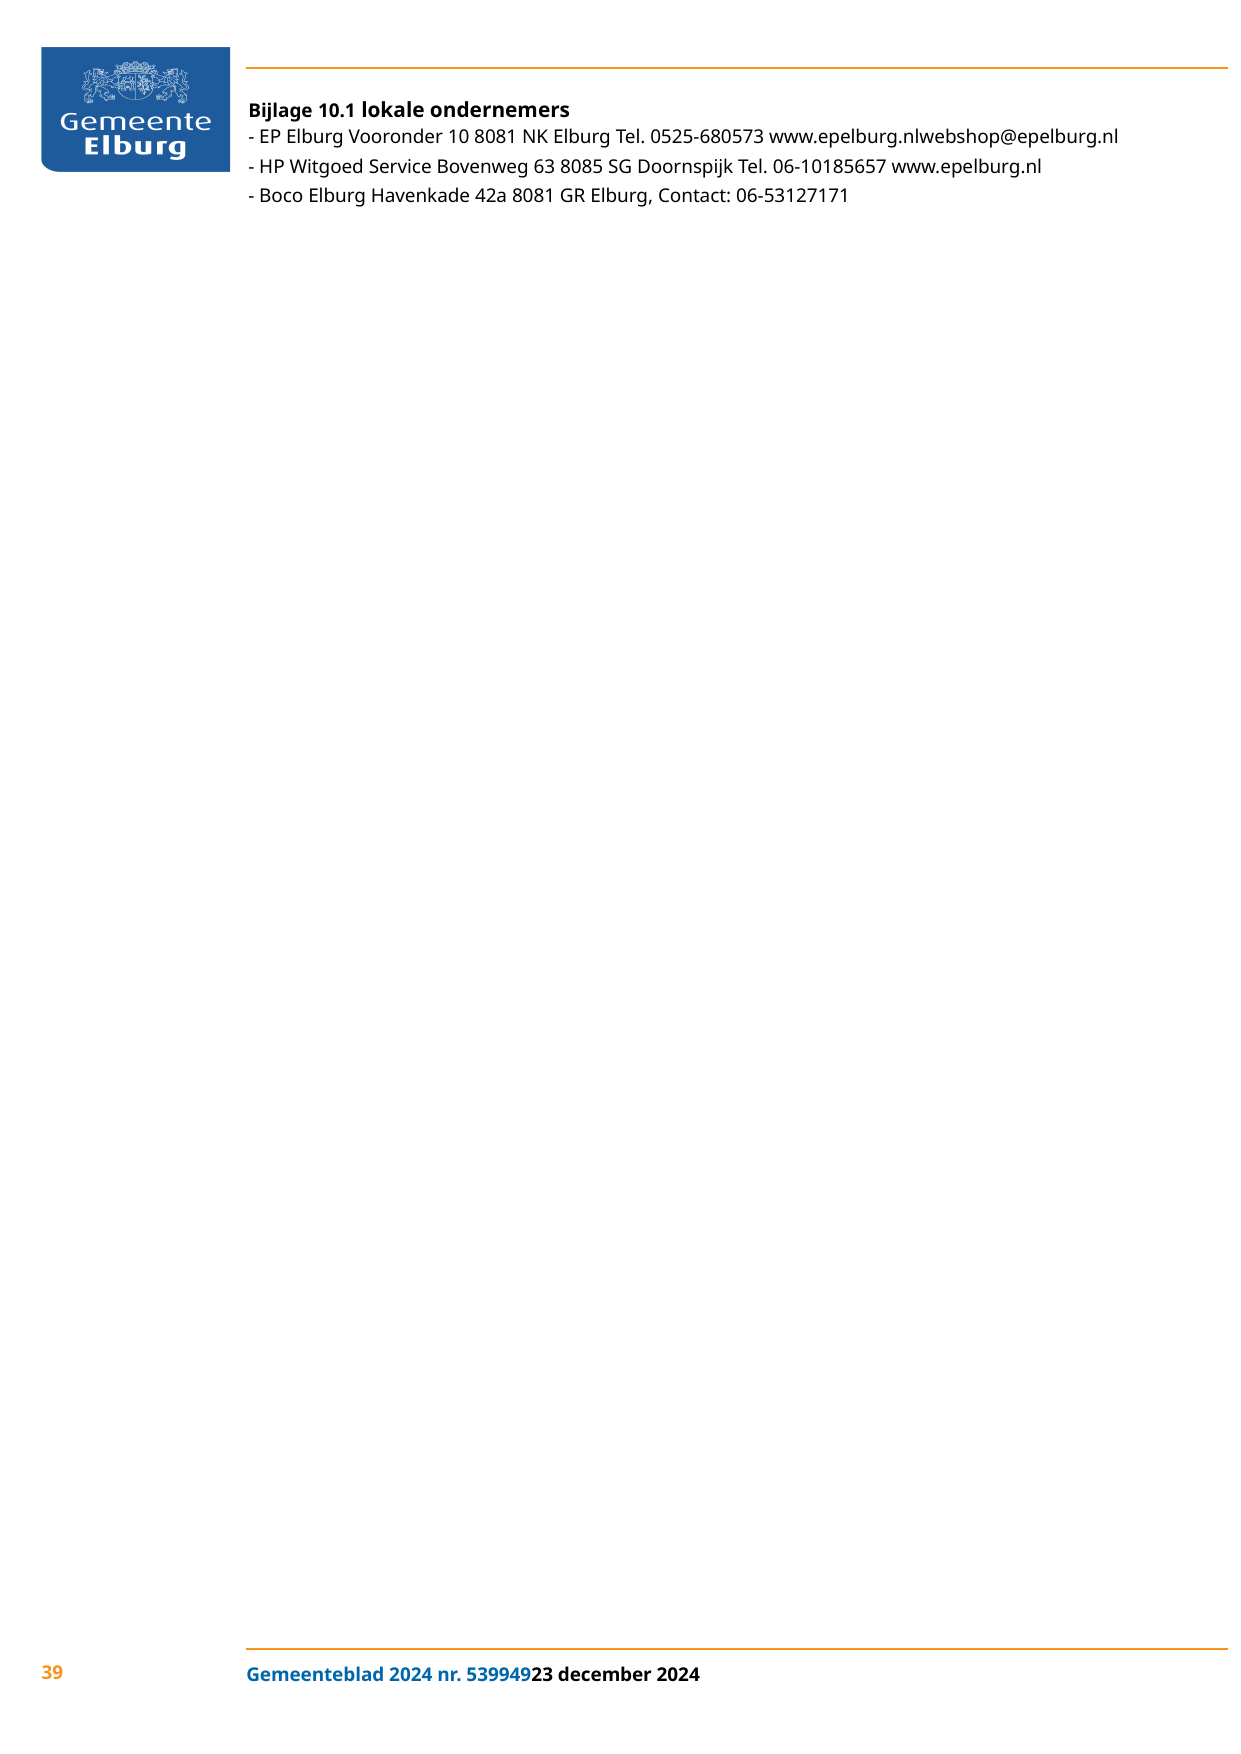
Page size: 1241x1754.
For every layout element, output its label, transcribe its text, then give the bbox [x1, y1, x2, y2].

picture [41, 47, 231, 172]
text - Boco Elburg Havenkade 42a 8081 GR Elburg, Contact: 06-53127171 [248, 182, 1152, 208]
text - EP Elburg Vooronder 10 8081 NK Elburg Tel. 0525-680573 www.epelburg.nlwebshop@epelburg.nl [248, 123, 1152, 149]
text Bijlage 10.1 lokale ondernemers [248, 95, 1152, 123]
text - HP Witgoed Service Bovenweg 63 8085 SG Doornspijk Tel. 06-10185657 www.epelburg.nl [248, 153, 1152, 179]
